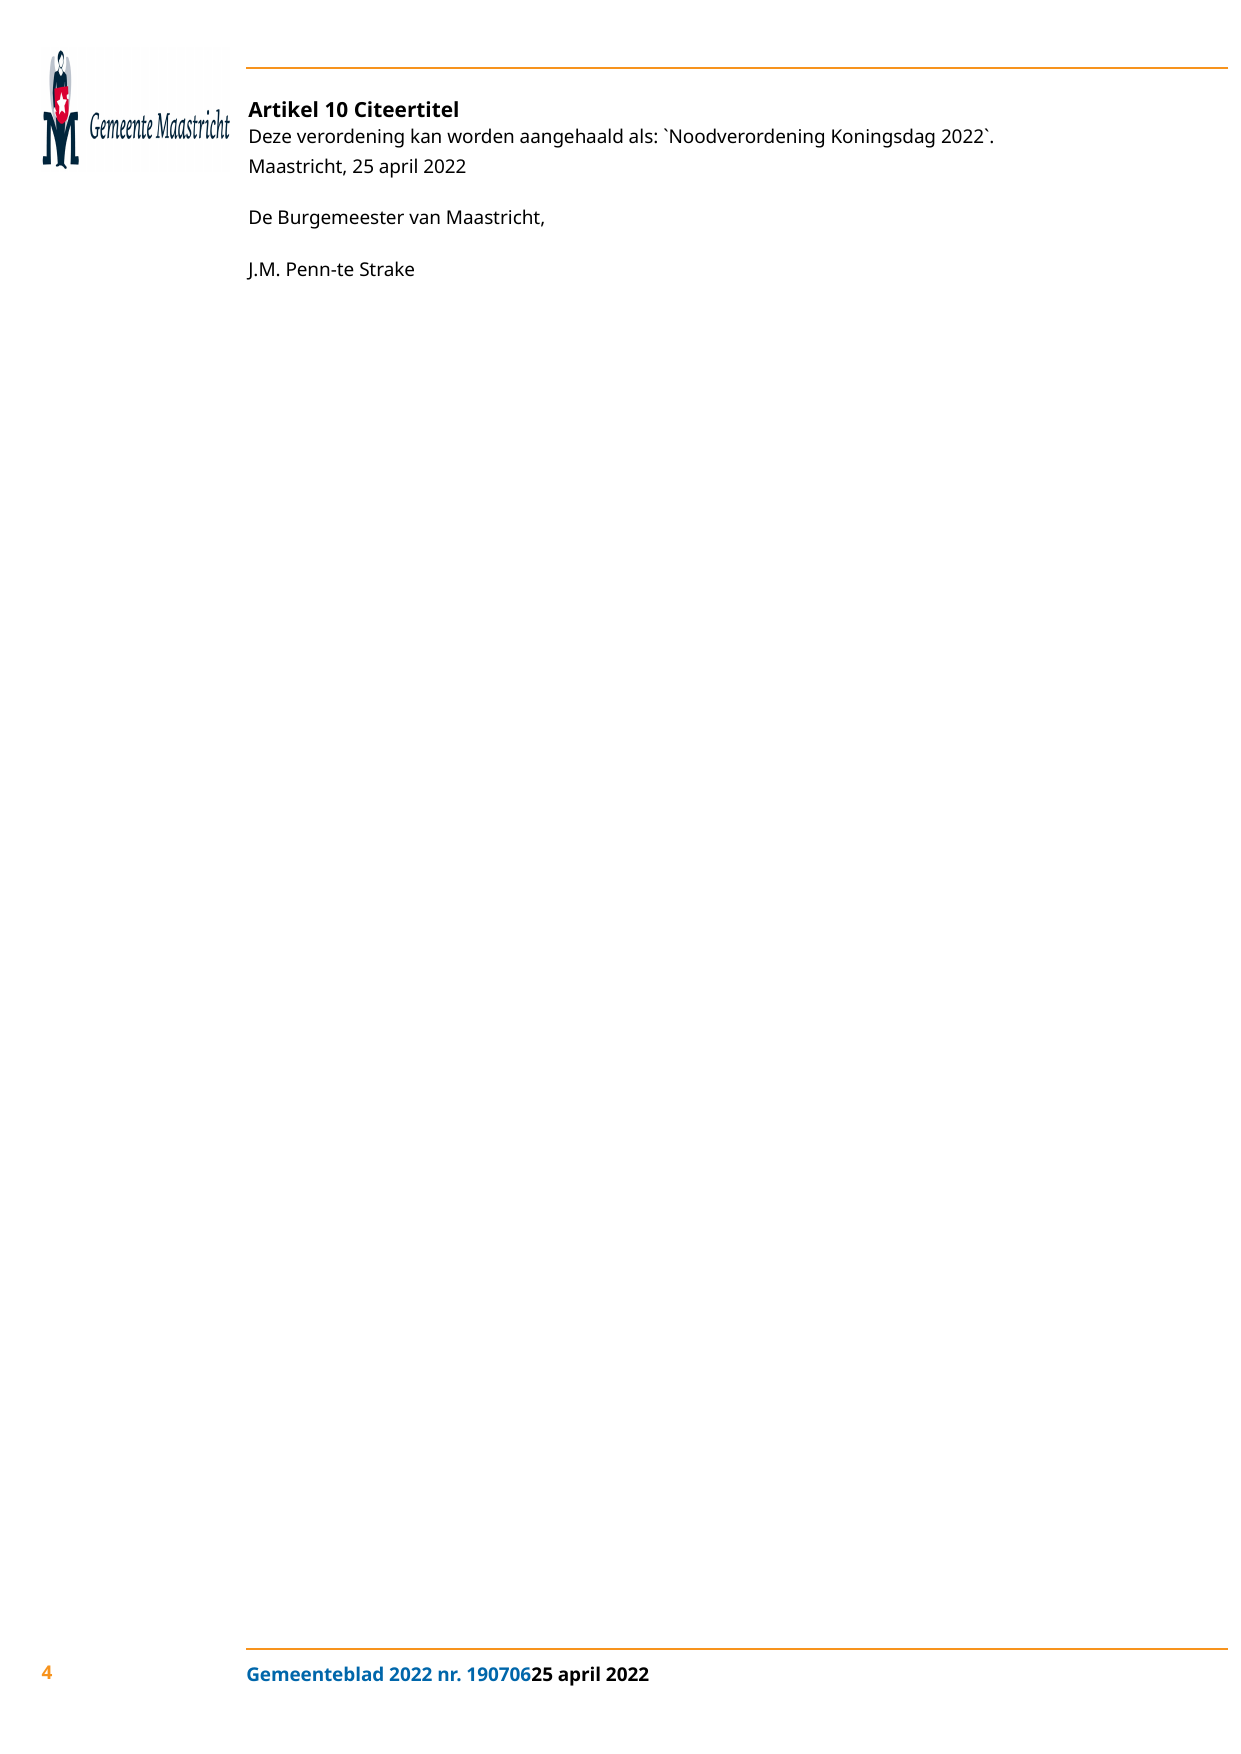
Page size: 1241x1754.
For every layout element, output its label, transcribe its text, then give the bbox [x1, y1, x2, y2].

picture [41, 47, 231, 172]
text Artikel 10 Citeertitel [248, 95, 1152, 123]
text J.M. Penn-te Strake [248, 256, 1152, 281]
text Deze verordening kan worden aangehaald als: `Noodverordening Koningsdag 2022`. [248, 123, 1152, 149]
text Maastricht, 25 april 2022 [248, 153, 1152, 178]
text De Burgemeester van Maastricht, [248, 204, 1152, 230]
